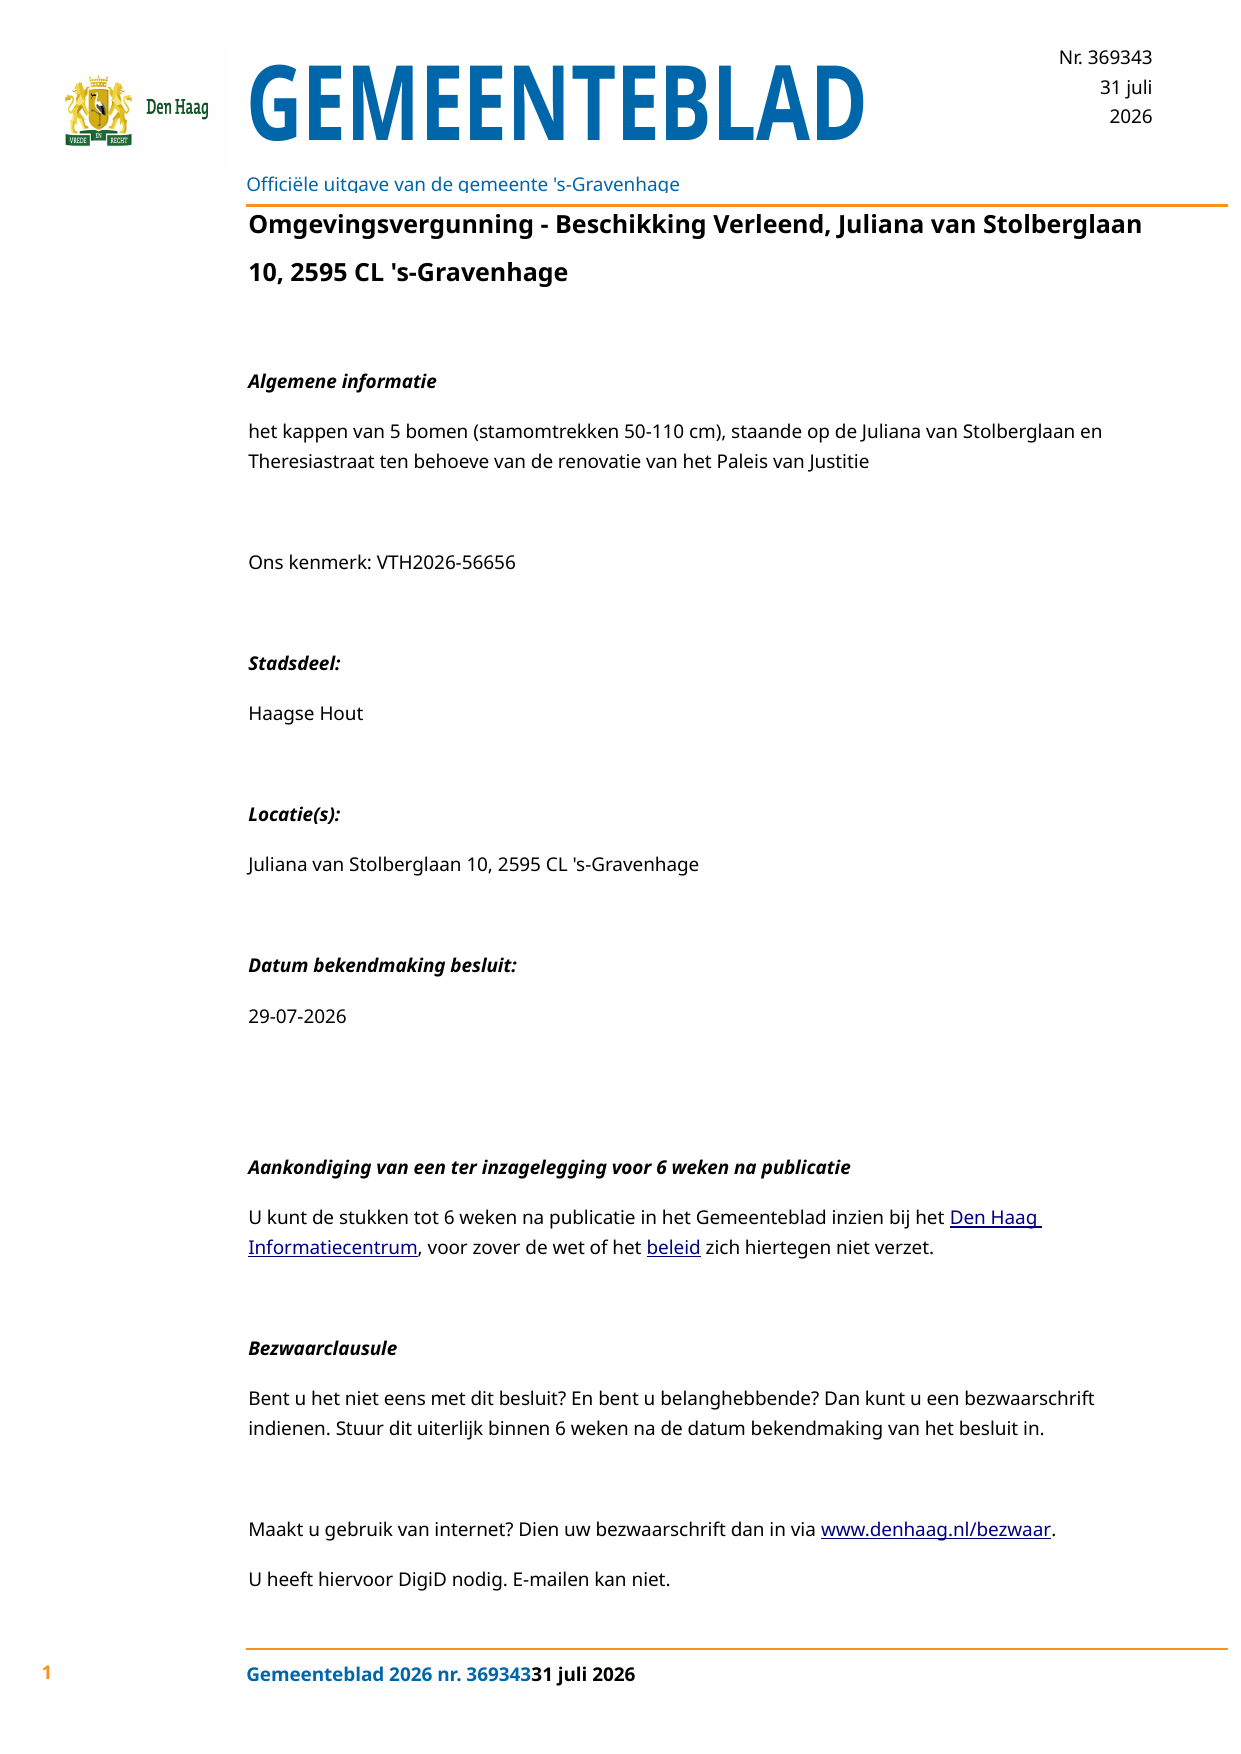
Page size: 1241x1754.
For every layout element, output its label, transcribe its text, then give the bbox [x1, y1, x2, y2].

text Bezwaarclausule [248, 1335, 1152, 1361]
text Datum bekendmaking besluit: [248, 952, 1152, 978]
text Bent u het niet eens met dit besluit? En bent u belanghebbende? Dan kunt u een bezwaarschrift indienen. Stuur dit uiterlijk binnen 6 weken na de datum bekendmaking van het besluit in. [248, 1385, 1152, 1441]
text Juliana van Stolberglaan 10, 2595 CL 's-Gravenhage [248, 852, 1152, 877]
text U kunt de stukken tot 6 weken na publicatie in het Gemeenteblad inzien bij het Den Haag Informatiecentrum, voor zover de wet of het beleid zich hiertegen niet verzet. [248, 1204, 1152, 1260]
text Ons kenmerk: VTH2026-56656 [248, 549, 1152, 575]
text Haagse Hout [248, 700, 1152, 726]
text 29-07-2026 [248, 1003, 1152, 1029]
text Omgevingsvergunning - Beschikking Verleend, Juliana van Stolberglaan 10, 2595 CL 's-Gravenhage [248, 207, 1152, 288]
picture [41, 47, 231, 172]
text Algemene informatie [248, 368, 1152, 394]
text Maakt u gebruik van internet? Dien uw bezwaarschrift dan in via www.denhaag.nl/bezwaar. [248, 1516, 1152, 1542]
text Stadsdeel: [248, 650, 1152, 676]
text Aankondiging van een ter inzagelegging voor 6 weken na publicatie [248, 1154, 1152, 1180]
text het kappen van 5 bomen (stamomtrekken 50-110 cm), staande op de Juliana van Stolberglaan en Theresiastraat ten behoeve van de renovatie van het Paleis van Justitie [248, 419, 1152, 474]
text Locatie(s): [248, 801, 1152, 827]
text U heeft hiervoor DigiD nodig. E-mailen kan niet. [248, 1566, 1152, 1592]
